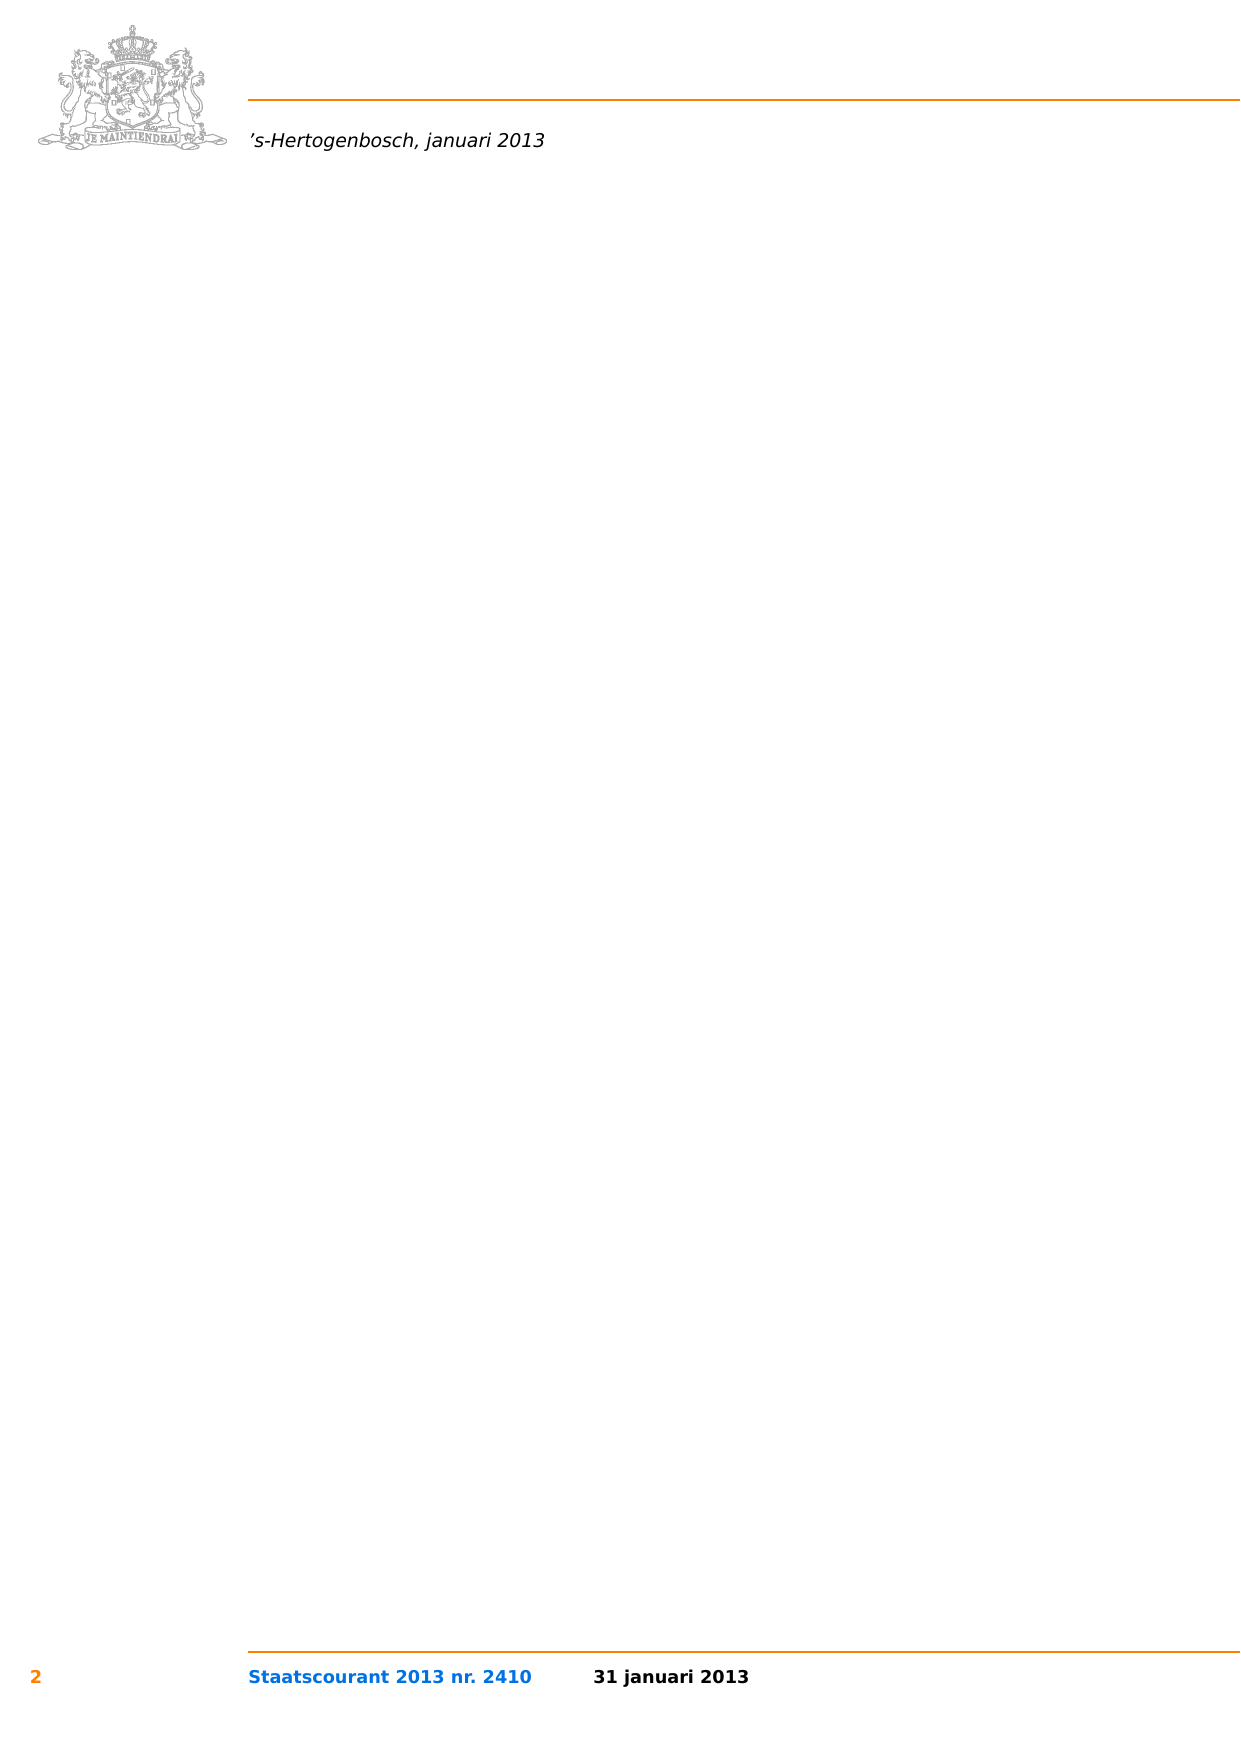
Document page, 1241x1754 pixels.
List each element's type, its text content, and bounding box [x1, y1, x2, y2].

text ’s-Hertogenbosch, januari 2013 [248, 130, 1163, 152]
picture [38, 25, 227, 150]
